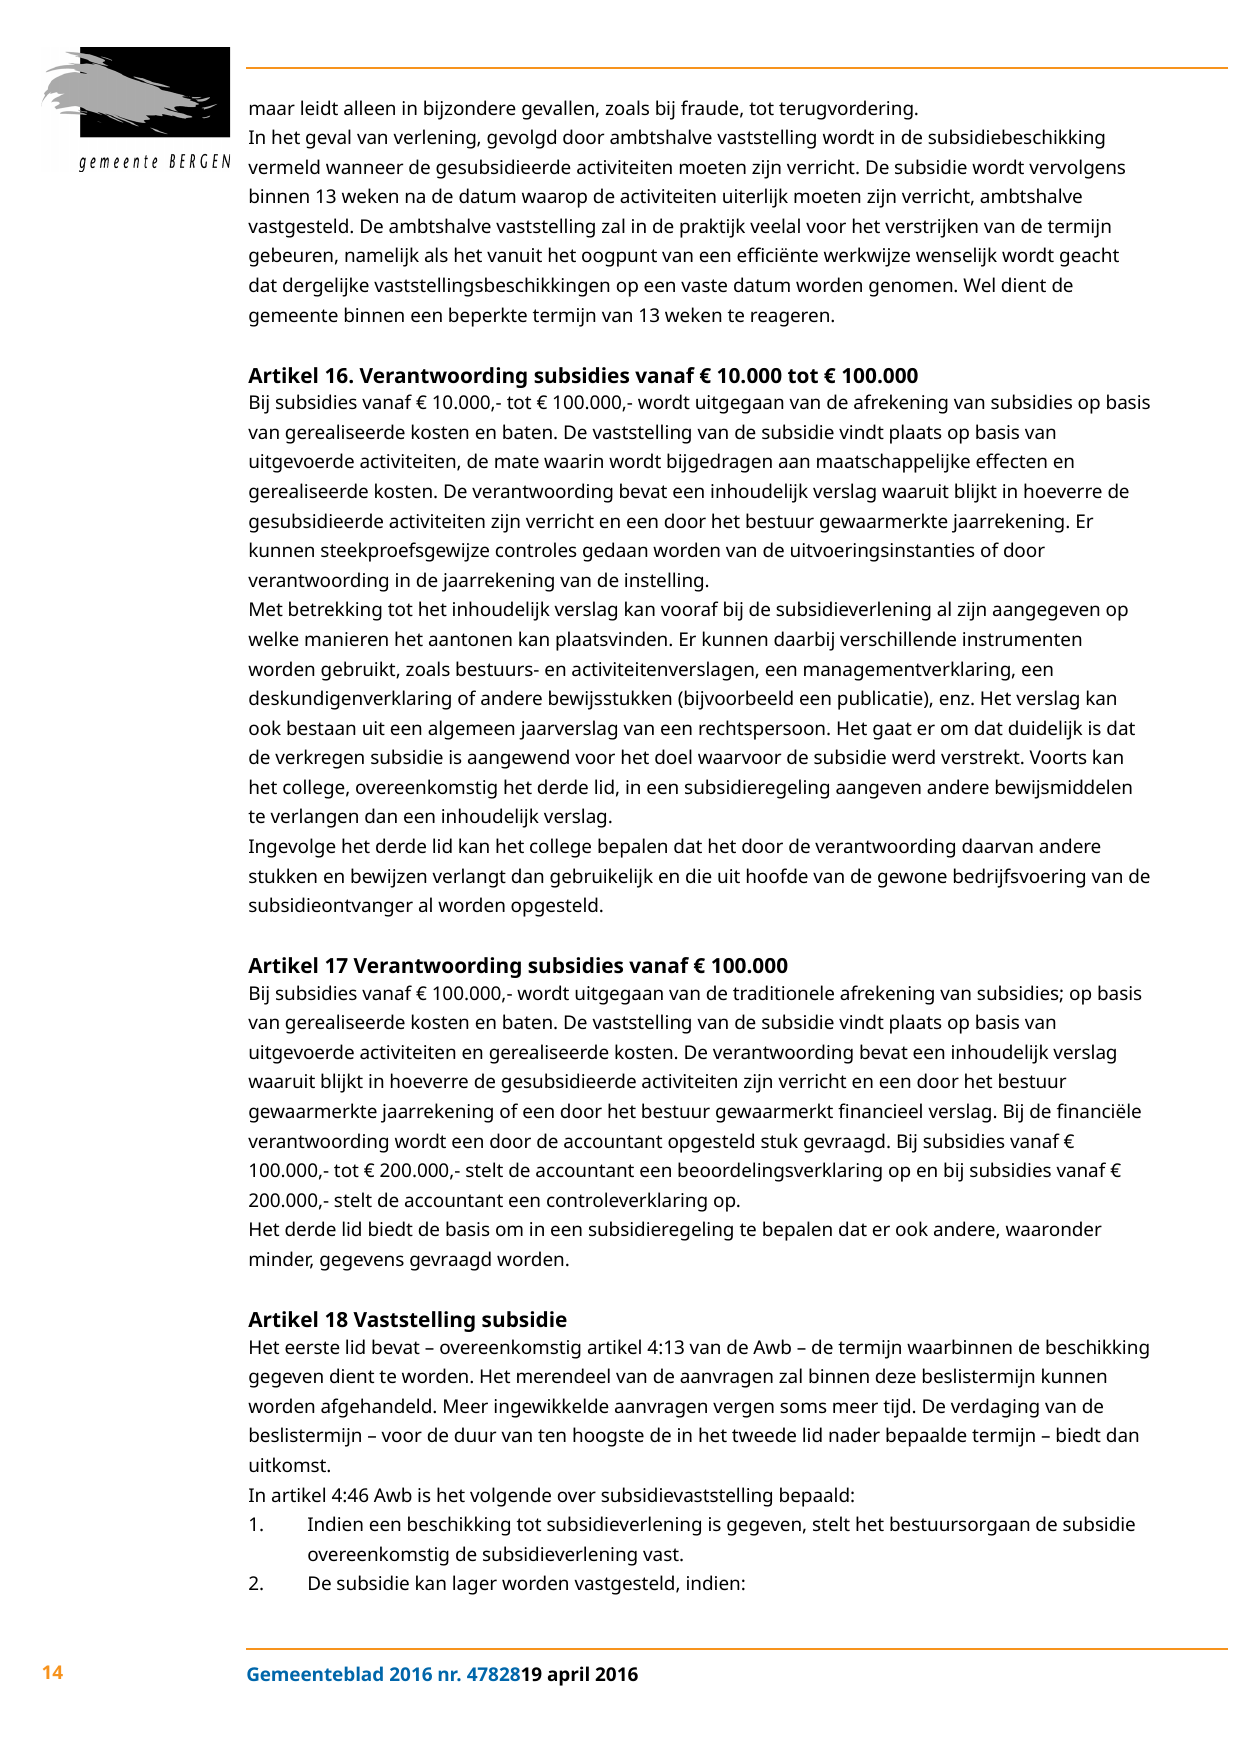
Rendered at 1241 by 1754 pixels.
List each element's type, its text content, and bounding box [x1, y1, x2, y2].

text maar leidt alleen in bijzondere gevallen, zoals bij fraude, tot terugvordering. [248, 95, 1152, 121]
picture [41, 47, 231, 172]
list Indien een beschikking tot subsidieverlening is gegeven, stelt het bestuursorgaan de subsidie overeenkomstig de subsidieverlening vast. [248, 1511, 1152, 1567]
text Met betrekking tot het inhoudelijk verslag kan vooraf bij de subsidieverlening al zijn aangegeven op welke manieren het aantonen kan plaatsvinden. Er kunnen daarbij verschillende instrumenten worden gebruikt, zoals bestuurs- en activiteitenverslagen, een managementverklaring, een deskundigenverklaring of andere bewijsstukken (bijvoorbeeld een publicatie), enz. Het verslag kan ook bestaan uit een algemeen jaarverslag van een rechtspersoon. Het gaat er om dat duidelijk is dat de verkregen subsidie is aangewend voor het doel waarvoor de subsidie werd verstrekt. Voorts kan het college, overeenkomstig het derde lid, in een subsidieregeling aangeven andere bewijsmiddelen te verlangen dan een inhoudelijk verslag. [248, 597, 1152, 829]
list De subsidie kan lager worden vastgesteld, indien: [248, 1571, 1152, 1596]
text Artikel 18 Vaststelling subsidie [248, 1305, 1152, 1334]
text Artikel 17 Verantwoording subsidies vanaf € 100.000 [248, 952, 1152, 980]
text Het eerste lid bevat – overeenkomstig artikel 4:13 van de Awb – de termijn waarbinnen de beschikking gegeven dient te worden. Het merendeel van de aanvragen zal binnen deze beslistermijn kunnen worden afgehandeld. Meer ingewikkelde aanvragen vergen soms meer tijd. De verdaging van de beslistermijn – voor de duur van ten hoogste de in het tweede lid nader bepaalde termijn – biedt dan uitkomst. [248, 1334, 1152, 1478]
text In het geval van verlening, gevolgd door ambtshalve vaststelling wordt in de subsidiebeschikking vermeld wanneer de gesubsidieerde activiteiten moeten zijn verricht. De subsidie wordt vervolgens binnen 13 weken na de datum waarop de activiteiten uiterlijk moeten zijn verricht, ambtshalve vastgesteld. De ambtshalve vaststelling zal in de praktijk veelal voor het verstrijken van de termijn gebeuren, namelijk als het vanuit het oogpunt van een efficiënte werkwijze wenselijk wordt geacht dat dergelijke vaststellingsbeschikkingen op een vaste datum worden genomen. Wel dient de gemeente binnen een beperkte termijn van 13 weken te reageren. [248, 124, 1152, 328]
text Artikel 16. Verantwoording subsidies vanaf € 10.000 tot € 100.000 [248, 361, 1152, 389]
text Bij subsidies vanaf € 100.000,- wordt uitgegaan van de traditionele afrekening van subsidies; op basis van gerealiseerde kosten en baten. De vaststelling van de subsidie vindt plaats op basis van uitgevoerde activiteiten en gerealiseerde kosten. De verantwoording bevat een inhoudelijk verslag waaruit blijkt in hoeverre de gesubsidieerde activiteiten zijn verricht en een door het bestuur gewaarmerkte jaarrekening of een door het bestuur gewaarmerkt financieel verslag. Bij de financiële verantwoording wordt een door de accountant opgesteld stuk gevraagd. Bij subsidies vanaf € 100.000,- tot € 200.000,- stelt de accountant een beoordelingsverklaring op en bij subsidies vanaf € 200.000,- stelt de accountant een controleverklaring op. [248, 980, 1152, 1213]
text Bij subsidies vanaf € 10.000,- tot € 100.000,- wordt uitgegaan van de afrekening van subsidies op basis van gerealiseerde kosten en baten. De vaststelling van de subsidie vindt plaats op basis van uitgevoerde activiteiten, de mate waarin wordt bijgedragen aan maatschappelijke effecten en gerealiseerde kosten. De verantwoording bevat een inhoudelijk verslag waaruit blijkt in hoeverre de gesubsidieerde activiteiten zijn verricht en een door het bestuur gewaarmerkte jaarrekening. Er kunnen steekproefsgewijze controles gedaan worden van de uitvoeringsinstanties of door verantwoording in de jaarrekening van de instelling. [248, 389, 1152, 593]
text Het derde lid biedt de basis om in een subsidieregeling te bepalen dat er ook andere, waaronder minder, gegevens gevraagd worden. [248, 1217, 1152, 1272]
text In artikel 4:46 Awb is het volgende over subsidievaststelling bepaald: [248, 1482, 1152, 1507]
text Ingevolge het derde lid kan het college bepalen dat het door de verantwoording daarvan andere stukken en bewijzen verlangt dan gebruikelijk en die uit hoofde van de gewone bedrijfsvoering van de subsidieontvanger al worden opgesteld. [248, 833, 1152, 918]
